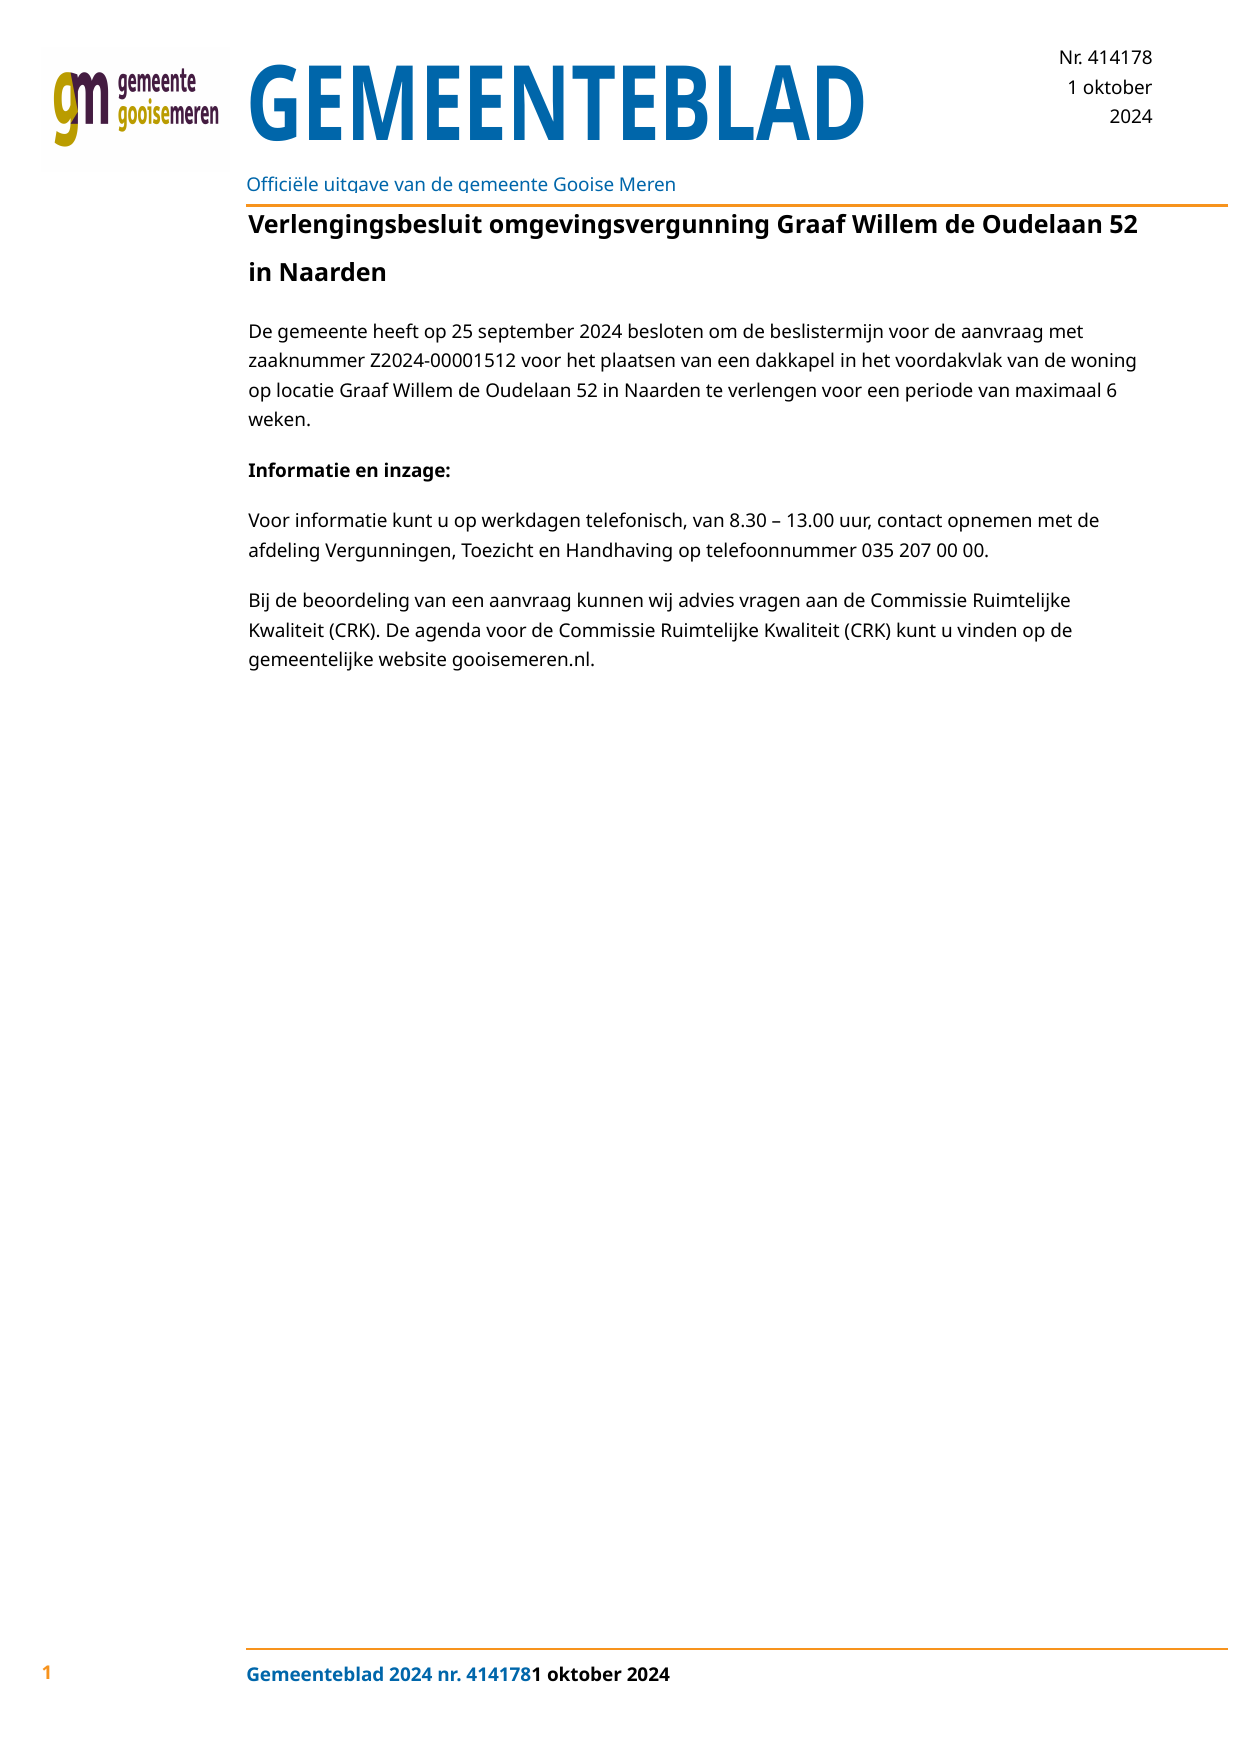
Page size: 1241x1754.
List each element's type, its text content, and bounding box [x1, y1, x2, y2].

text Informatie en inzage: [248, 457, 1152, 483]
picture [41, 47, 231, 172]
text Voor informatie kunt u op werkdagen telefonisch, van 8.30 – 13.00 uur, contact opnemen met de afdeling Vergunningen, Toezicht en Handhaving op telefoonnummer 035 207 00 00. [248, 507, 1152, 563]
text De gemeente heeft op 25 september 2024 besloten om de beslistermijn voor de aanvraag met zaaknummer Z2024-00001512 voor het plaatsen van een dakkapel in het voordakvlak van de woning op locatie Graaf Willem de Oudelaan 52 in Naarden te verlengen voor een periode van maximaal 6 weken. [248, 318, 1152, 432]
text Bij de beoordeling van een aanvraag kunnen wij advies vragen aan de Commissie Ruimtelijke Kwaliteit (CRK). De agenda voor de Commissie Ruimtelijke Kwaliteit (CRK) kunt u vinden op de gemeentelijke website gooisemeren.nl. [248, 587, 1152, 672]
text Verlengingsbesluit omgevingsvergunning Graaf Willem de Oudelaan 52 in Naarden [248, 207, 1152, 288]
